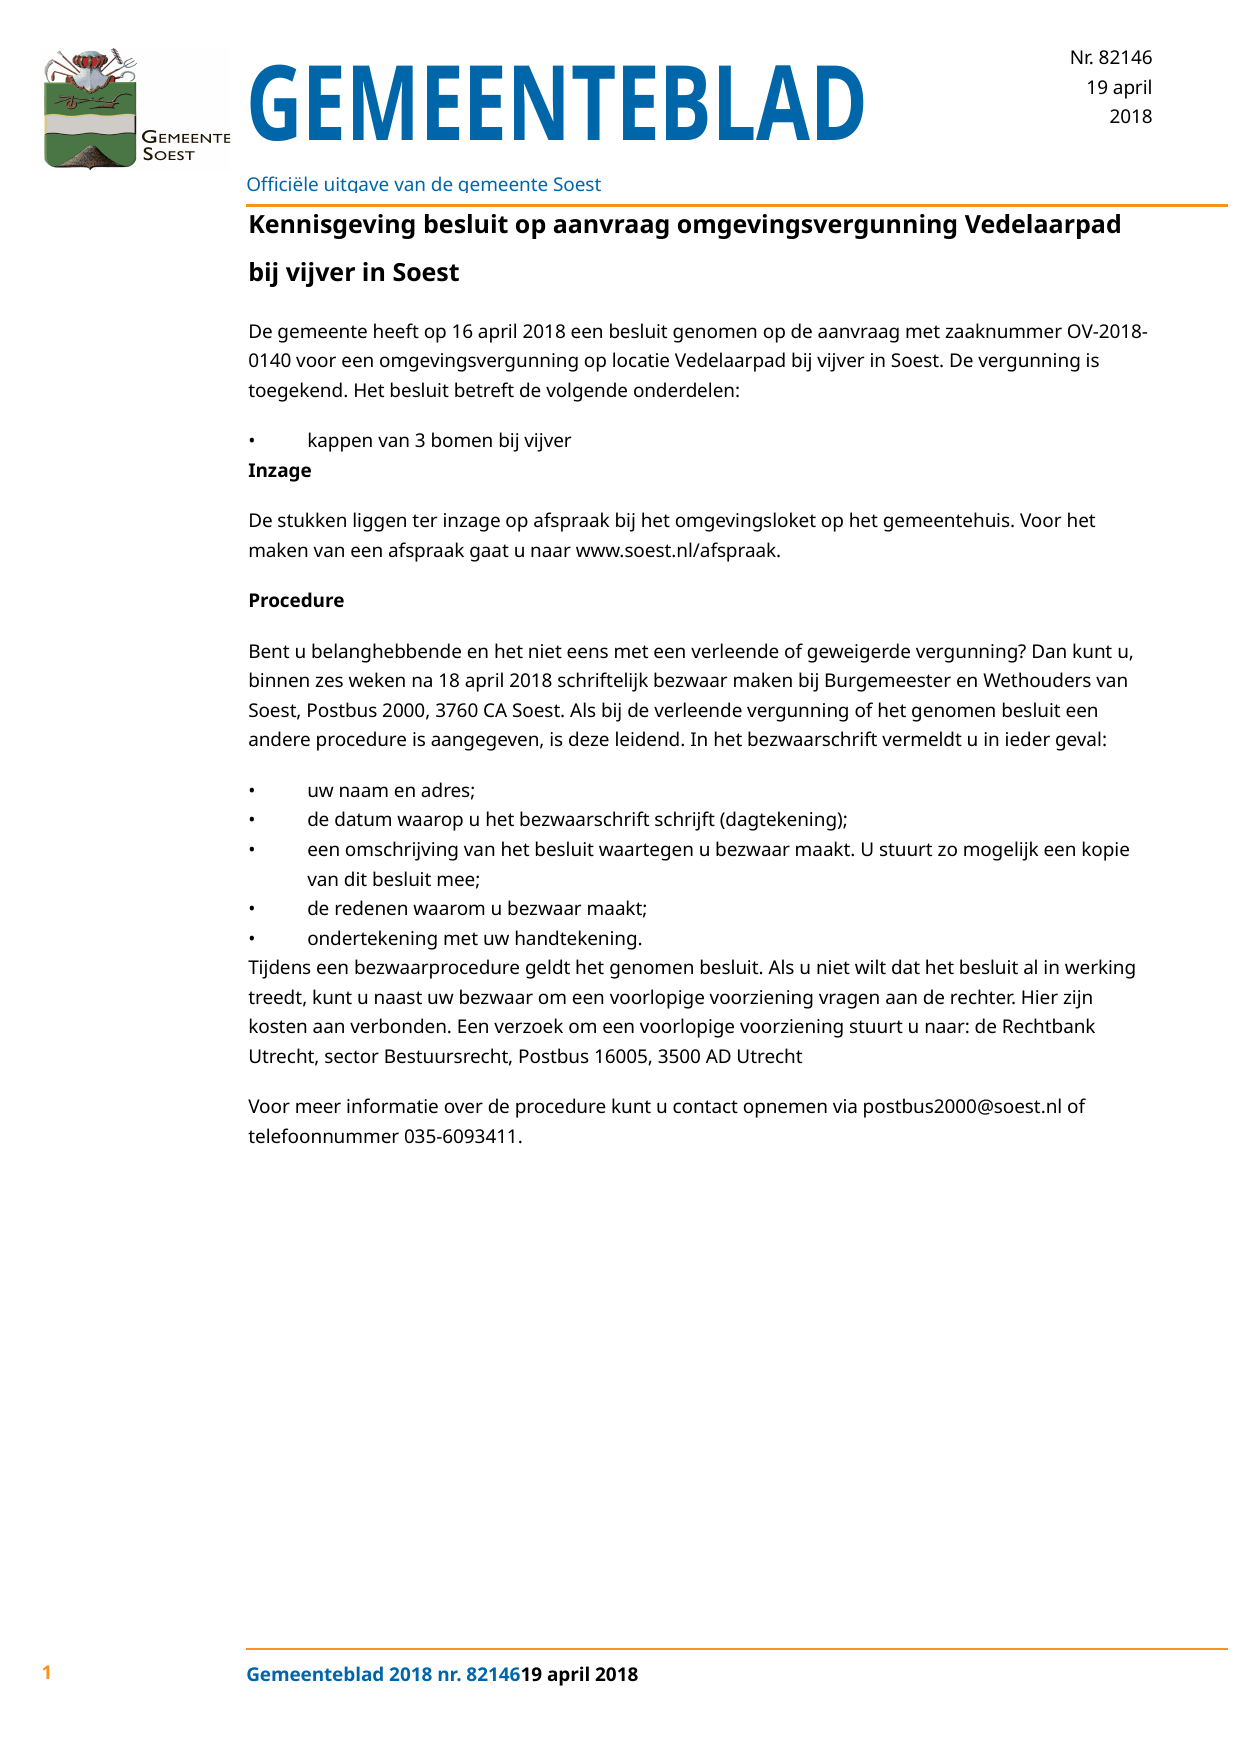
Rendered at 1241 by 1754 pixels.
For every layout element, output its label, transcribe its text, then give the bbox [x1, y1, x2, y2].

text Kennisgeving besluit op aanvraag omgevingsvergunning Vedelaarpad bij vijver in Soest [248, 207, 1152, 288]
text De stukken liggen ter inzage op afspraak bij het omgevingsloket op het gemeentehuis. Voor het maken van een afspraak gaat u naar www.soest.nl/afspraak. [248, 507, 1152, 563]
picture [41, 47, 231, 172]
text Bent u belanghebbende en het niet eens met een verleende of geweigerde vergunning? Dan kunt u, binnen zes weken na 18 april 2018 schriftelijk bezwaar maken bij Burgemeester en Wethouders van Soest, Postbus 2000, 3760 CA Soest. Als bij de verleende vergunning of het genomen besluit een andere procedure is aangegeven, is deze leidend. In het bezwaarschrift vermeldt u in ieder geval: [248, 638, 1152, 752]
text Tijdens een bezwaarprocedure geldt het genomen besluit. Als u niet wilt dat het besluit al in werking treedt, kunt u naast uw bezwaar om een voorlopige voorziening vragen aan de rechter. Hier zijn kosten aan verbonden. Een verzoek om een voorlopige voorziening stuurt u naar: de Rechtbank Utrecht, sector Bestuursrecht, Postbus 16005, 3500 AD Utrecht [248, 954, 1152, 1069]
list uw naam en adres; [248, 777, 1152, 803]
text Inzage [248, 457, 1152, 483]
list kappen van 3 bomen bij vijver [248, 427, 1152, 453]
text De gemeente heeft op 16 april 2018 een besluit genomen op de aanvraag met zaaknummer OV-2018-0140 voor een omgevingsvergunning op locatie Vedelaarpad bij vijver in Soest. De vergunning is toegekend. Het besluit betreft de volgende onderdelen: [248, 318, 1152, 403]
text Voor meer informatie over de procedure kunt u contact opnemen via postbus2000@soest.nl of telefoonnummer 035-6093411. [248, 1094, 1152, 1149]
list de redenen waarom u bezwaar maakt; [248, 895, 1152, 921]
list ondertekening met uw handtekening. [248, 925, 1152, 951]
text Procedure [248, 587, 1152, 613]
list een omschrijving van het besluit waartegen u bezwaar maakt. U stuurt zo mogelijk een kopie van dit besluit mee; [248, 836, 1152, 892]
list de datum waarop u het bezwaarschrift schrijft (dagtekening); [248, 807, 1152, 832]
